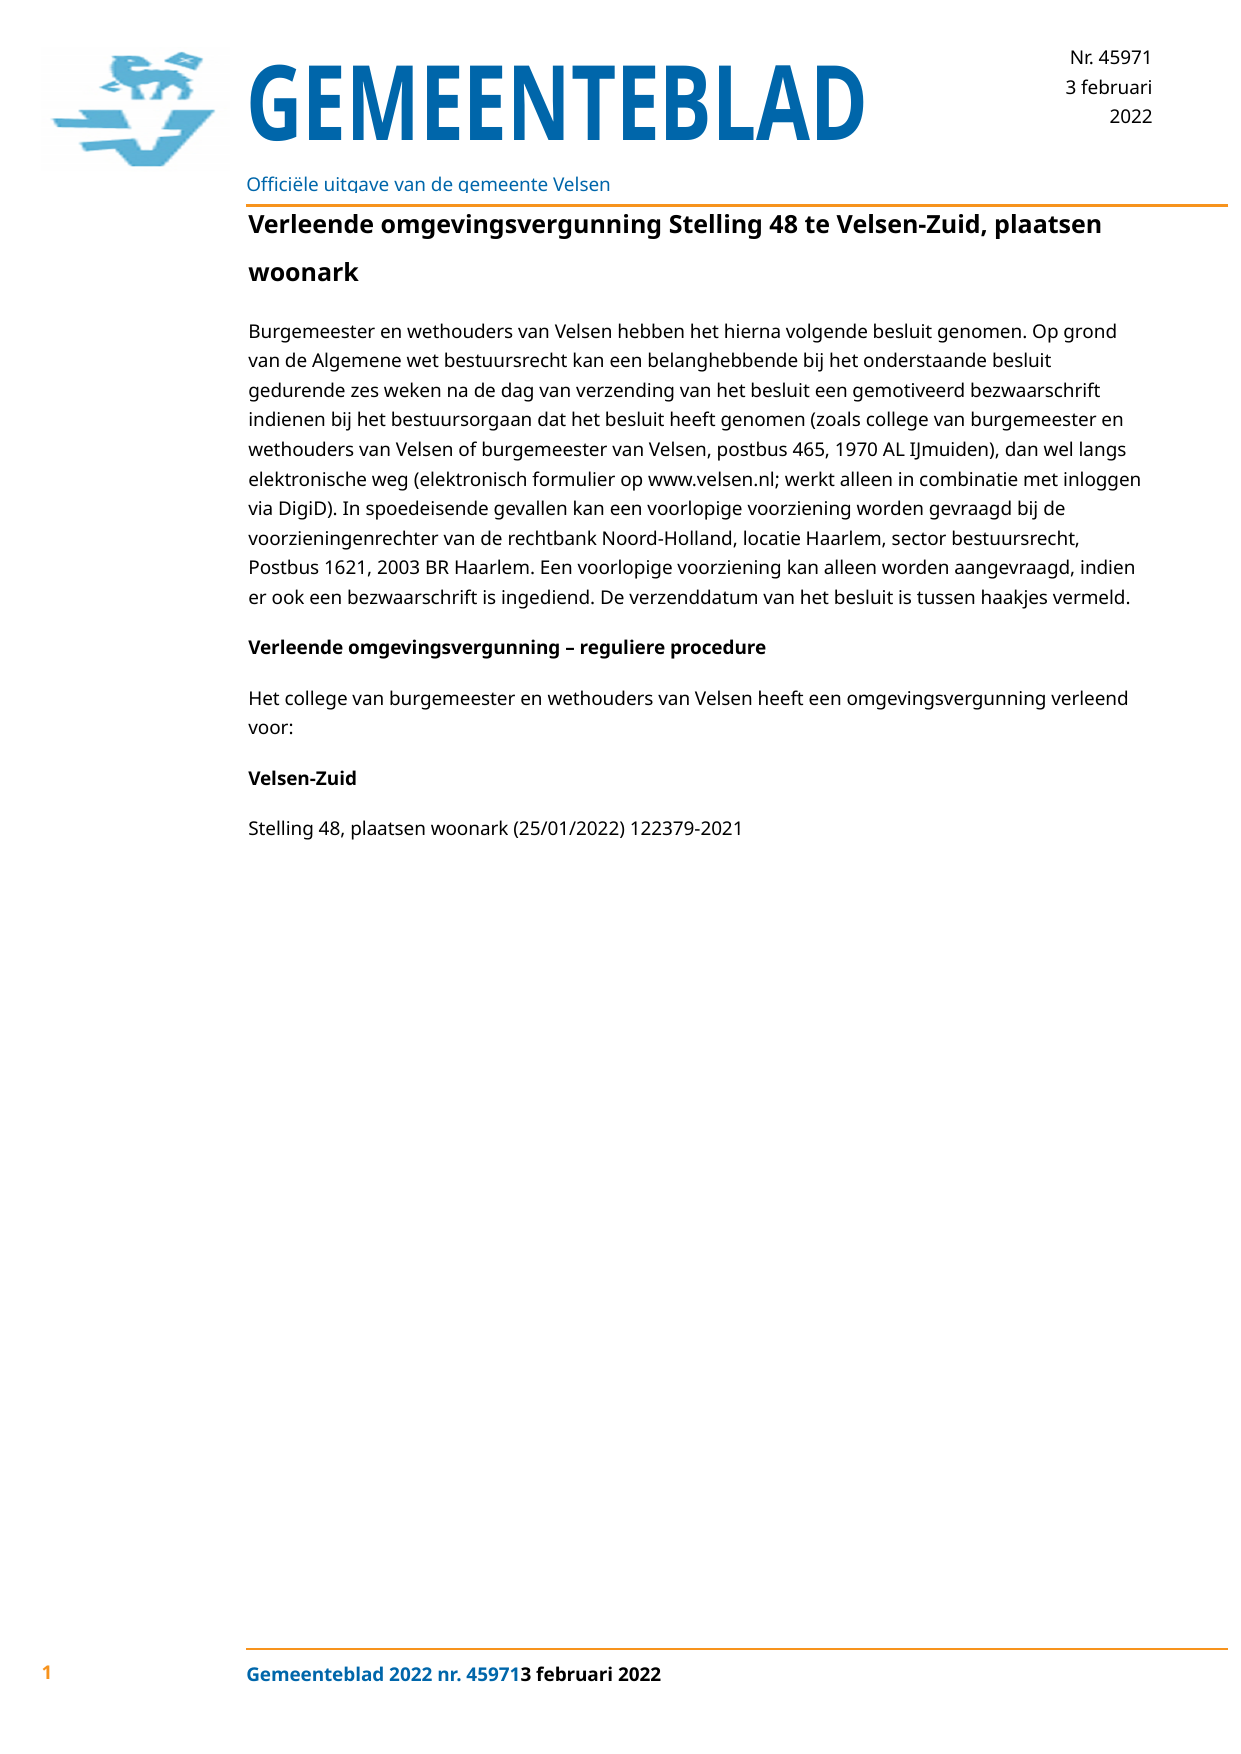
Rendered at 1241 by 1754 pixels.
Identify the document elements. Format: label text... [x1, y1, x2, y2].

text Verleende omgevingsvergunning – reguliere procedure [248, 634, 1152, 660]
text Verleende omgevingsvergunning Stelling 48 te Velsen-Zuid, plaatsen woonark [248, 207, 1152, 288]
text Burgemeester en wethouders van Velsen hebben het hierna volgende besluit genomen. Op grond van de Algemene wet bestuursrecht kan een belanghebbende bij het onderstaande besluit gedurende zes weken na de dag van verzending van het besluit een gemotiveerd bezwaarschrift indienen bij het bestuursorgaan dat het besluit heeft genomen (zoals college van burgemeester en wethouders van Velsen of burgemeester van Velsen, postbus 465, 1970 AL IJmuiden), dan wel langs elektronische weg (elektronisch formulier op www.velsen.nl; werkt alleen in combinatie met inloggen via DigiD). In spoedeisende gevallen kan een voorlopige voorziening worden gevraagd bij de voorzieningenrechter van de rechtbank Noord-Holland, locatie Haarlem, sector bestuursrecht, Postbus 1621, 2003 BR Haarlem. Een voorlopige voorziening kan alleen worden aangevraagd, indien er ook een bezwaarschrift is ingediend. De verzenddatum van het besluit is tussen haakjes vermeld. [248, 318, 1152, 610]
text Stelling 48, plaatsen woonark (25/01/2022) 122379-2021 [248, 815, 1152, 841]
text Velsen-Zuid [248, 765, 1152, 791]
text Het college van burgemeester en wethouders van Velsen heeft een omgevingsvergunning verleend voor: [248, 685, 1152, 740]
picture [41, 47, 231, 172]
